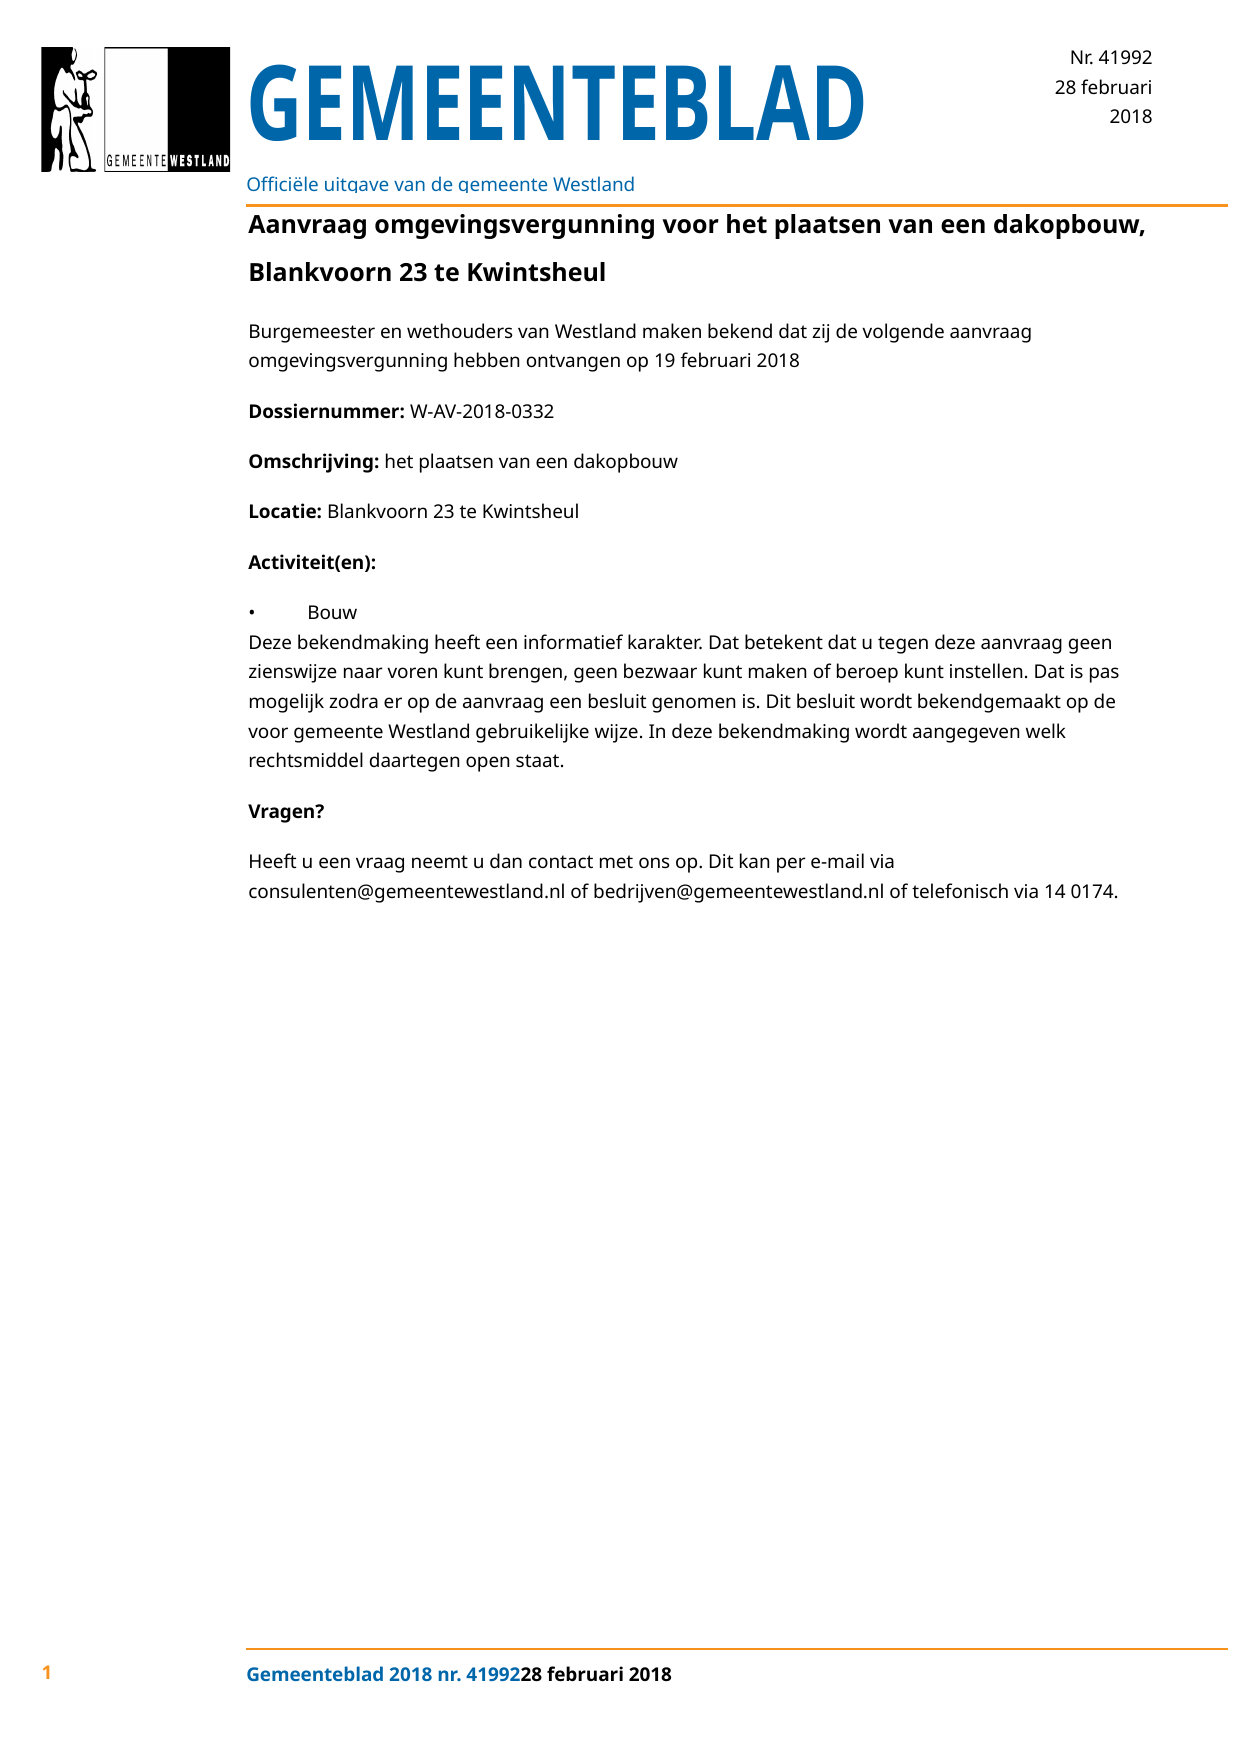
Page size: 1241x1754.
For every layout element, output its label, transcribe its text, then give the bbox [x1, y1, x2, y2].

text Burgemeester en wethouders van Westland maken bekend dat zij de volgende aanvraag omgevingsvergunning hebben ontvangen op 19 februari 2018 [248, 318, 1152, 373]
text Vragen? [248, 798, 1152, 824]
text Aanvraag omgevingsvergunning voor het plaatsen van een dakopbouw, Blankvoorn 23 te Kwintsheul [248, 207, 1152, 288]
text Heeft u een vraag neemt u dan contact met ons op. Dit kan per e-mail via consulenten@gemeentewestland.nl of bedrijven@gemeentewestland.nl of telefonisch via 14 0174. [248, 848, 1152, 904]
text Deze bekendmaking heeft een informatief karakter. Dat betekent dat u tegen deze aanvraag geen zienswijze naar voren kunt brengen, geen bezwaar kunt maken of beroep kunt instellen. Dat is pas mogelijk zodra er op de aanvraag een besluit genomen is. Dit besluit wordt bekendgemaakt op de voor gemeente Westland gebruikelijke wijze. In deze bekendmaking wordt aangegeven welk rechtsmiddel daartegen open staat. [248, 629, 1152, 773]
picture [41, 47, 231, 172]
text Locatie: Blankvoorn 23 te Kwintsheul [248, 499, 1152, 524]
text Activiteit(en): [248, 549, 1152, 575]
text Dossiernummer: W-AV-2018-0332 [248, 398, 1152, 424]
list Bouw [248, 599, 1152, 625]
text Omschrijving: het plaatsen van een dakopbouw [248, 448, 1152, 474]
